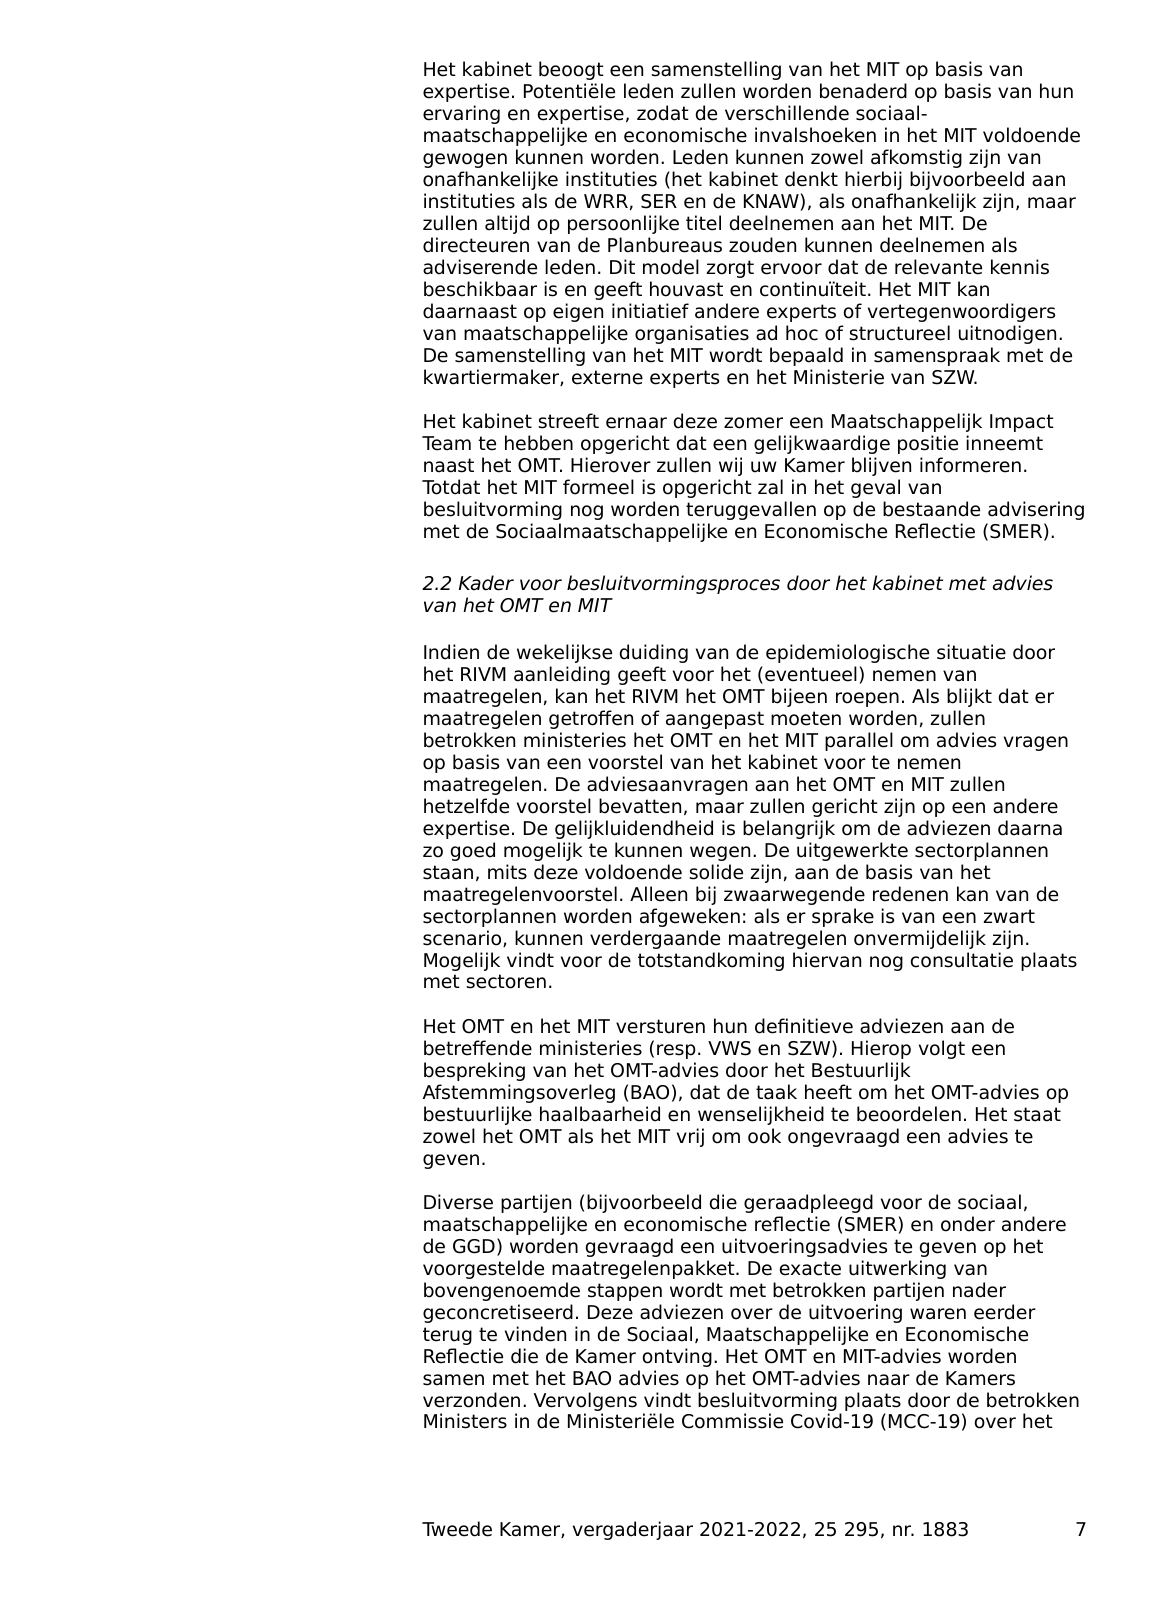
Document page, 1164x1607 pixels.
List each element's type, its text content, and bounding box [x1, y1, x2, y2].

text Het kabinet streeft ernaar deze zomer een Maatschappelijk Impact Team te hebben opgericht dat een gelijkwaardige positie inneemt naast het OMT. Hierover zullen wij uw Kamer blijven informeren. Totdat het MIT formeel is opgericht zal in het geval van besluitvorming nog worden teruggevallen op de bestaande advisering met de Sociaalmaatschappelijke en Economische Reflectie (SMER). [422, 411, 1087, 543]
text Indien de wekelijkse duiding van de epidemiologische situatie door het RIVM aanleiding geeft voor het (eventueel) nemen van maatregelen, kan het RIVM het OMT bijeen roepen. Als blijkt dat er maatregelen getroffen of aangepast moeten worden, zullen betrokken ministeries het OMT en het MIT parallel om advies vragen op basis van een voorstel van het kabinet voor te nemen maatregelen. De adviesaanvragen aan het OMT en MIT zullen hetzelfde voorstel bevatten, maar zullen gericht zijn op een andere expertise. De gelijkluidendheid is belangrijk om de adviezen daarna zo goed mogelijk te kunnen wegen. De uitgewerkte sectorplannen staan, mits deze voldoende solide zijn, aan de basis van het maatregelenvoorstel. Alleen bij zwaarwegende redenen kan van de sectorplannen worden afgeweken: als er sprake is van een zwart scenario, kunnen verdergaande maatregelen onvermijdelijk zijn. Mogelijk vindt voor de totstandkoming hiervan nog consultatie plaats met sectoren. [422, 642, 1087, 993]
subtitle 2.2 Kader voor besluitvormingsproces door het kabinet met advies van het OMT en MIT [422, 573, 1087, 617]
text Het kabinet beoogt een samenstelling van het MIT op basis van expertise. Potentiële leden zullen worden benaderd op basis van hun ervaring en expertise, zodat de verschillende sociaal-maatschappelijke en economische invalshoeken in het MIT voldoende gewogen kunnen worden. Leden kunnen zowel afkomstig zijn van onafhankelijke instituties (het kabinet denkt hierbij bijvoorbeeld aan instituties als de WRR, SER en de KNAW), als onafhankelijk zijn, maar zullen altijd op persoonlijke titel deelnemen aan het MIT. De directeuren van de Planbureaus zouden kunnen deelnemen als adviserende leden. Dit model zorgt ervoor dat de relevante kennis beschikbaar is en geeft houvast en continuïteit. Het MIT kan daarnaast op eigen initiatief andere experts of vertegenwoordigers van maatschappelijke organisaties ad hoc of structureel uitnodigen. De samenstelling van het MIT wordt bepaald in samenspraak met de kwartiermaker, externe experts en het Ministerie van SZW. [422, 59, 1087, 389]
text Diverse partijen (bijvoorbeeld die geraadpleegd voor de sociaal, maatschappelijke en economische reflectie (SMER) en onder andere de GGD) worden gevraagd een uitvoeringsadvies te geven op het voorgestelde maatregelenpakket. De exacte uitwerking van bovengenoemde stappen wordt met betrokken partijen nader geconcretiseerd. Deze adviezen over de uitvoering waren eerder terug te vinden in de Sociaal, Maatschappelijke en Economische Reflectie die de Kamer ontving. Het OMT en MIT-advies worden samen met het BAO advies op het OMT-advies naar de Kamers verzonden. Vervolgens vindt besluitvorming plaats door de betrokken Ministers in de Ministeriële Commissie Covid-19 (MCC-19) over het [422, 1192, 1087, 1433]
text Het OMT en het MIT versturen hun definitieve adviezen aan de betreffende ministeries (resp. VWS en SZW). Hierop volgt een bespreking van het OMT-advies door het Bestuurlijk Afstemmingsoverleg (BAO), dat de taak heeft om het OMT-advies op bestuurlijke haalbaarheid en wenselijkheid te beoordelen. Het staat zowel het OMT als het MIT vrij om ook ongevraagd een advies te geven. [422, 1016, 1087, 1169]
